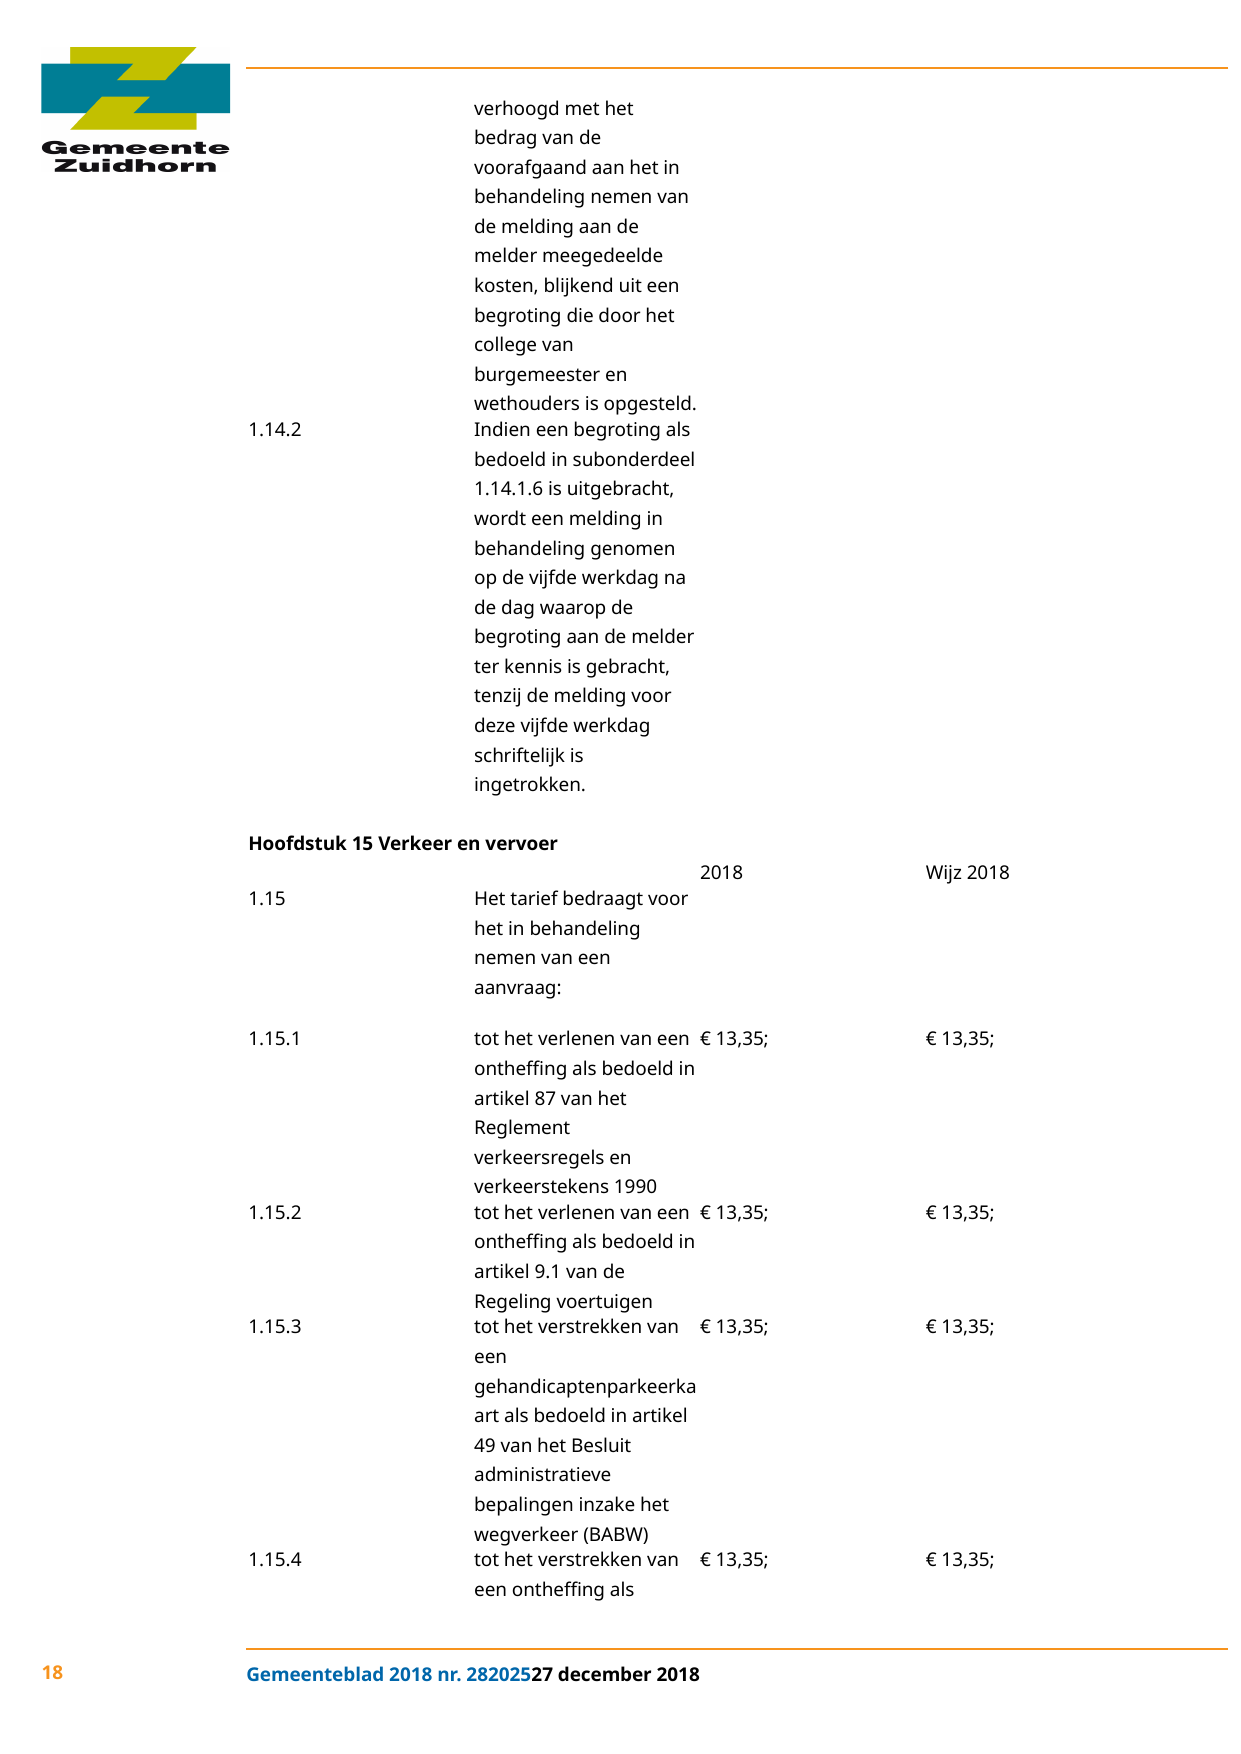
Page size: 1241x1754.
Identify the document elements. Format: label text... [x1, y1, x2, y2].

table_header [474, 860, 700, 885]
table_cell [926, 416, 1152, 797]
table_cell [248, 1000, 474, 1026]
table_cell € 13,35; [926, 1546, 1152, 1602]
table_cell [926, 95, 1152, 416]
table_cell [474, 1000, 700, 1026]
table_cell [700, 416, 926, 797]
table_cell [248, 95, 474, 416]
table_cell [926, 1000, 1152, 1026]
table_cell tot het verlenen van een ontheffing als bedoeld in artikel 9.1 van de Regeling voertuigen [474, 1199, 700, 1314]
table_cell 1.15.3 [248, 1314, 474, 1546]
table_cell verhoogd met het bedrag van de voorafgaand aan het in behandeling nemen van de melding aan de melder meegedeelde kosten, blijkend uit een begroting die door het college van burgemeester en wethouders is opgesteld. [474, 95, 700, 416]
table_cell 1.15.4 [248, 1546, 474, 1602]
table_cell Indien een begroting als bedoeld in subonderdeel 1.14.1.6 is uitgebracht, wordt een melding in behandeling genomen op de vijfde werkdag na de dag waarop de begroting aan de melder ter kennis is gebracht, tenzij de melding voor deze vijfde werkdag schriftelijk is ingetrokken. [474, 416, 700, 797]
table_header 2018 [700, 860, 926, 885]
table_cell [700, 885, 926, 1000]
table_cell 1.14.2 [248, 416, 474, 797]
table_cell € 13,35; [700, 1199, 926, 1314]
table_cell tot het verstrekken van een gehandicaptenparkeerkaart als bedoeld in artikel 49 van het Besluit administratieve bepalingen inzake het wegverkeer (BABW) [474, 1314, 700, 1546]
table_cell € 13,35; [700, 1546, 926, 1602]
table_cell 1.15.2 [248, 1199, 474, 1314]
table_header [248, 860, 474, 885]
table_cell € 13,35; [700, 1026, 926, 1199]
table_cell € 13,35; [926, 1026, 1152, 1199]
table_cell € 13,35; [926, 1314, 1152, 1546]
table_cell [926, 885, 1152, 1000]
table_cell tot het verlenen van een ontheffing als bedoeld in artikel 87 van het Reglement verkeersregels en verkeerstekens 1990 [474, 1026, 700, 1199]
table_header Wijz 2018 [926, 860, 1152, 885]
text Hoofdstuk 15 Verkeer en vervoer [248, 830, 1152, 856]
table_cell € 13,35; [700, 1314, 926, 1546]
table_cell 1.15.1 [248, 1026, 474, 1199]
table_cell € 13,35; [926, 1199, 1152, 1314]
table_cell Het tarief bedraagt voor het in behandeling nemen van een aanvraag: [474, 885, 700, 1000]
table_cell [700, 95, 926, 416]
picture [41, 47, 231, 172]
table_cell [700, 1000, 926, 1026]
table_cell 1.15 [248, 885, 474, 1000]
table_cell tot het verstrekken van een ontheffing als [474, 1546, 700, 1602]
